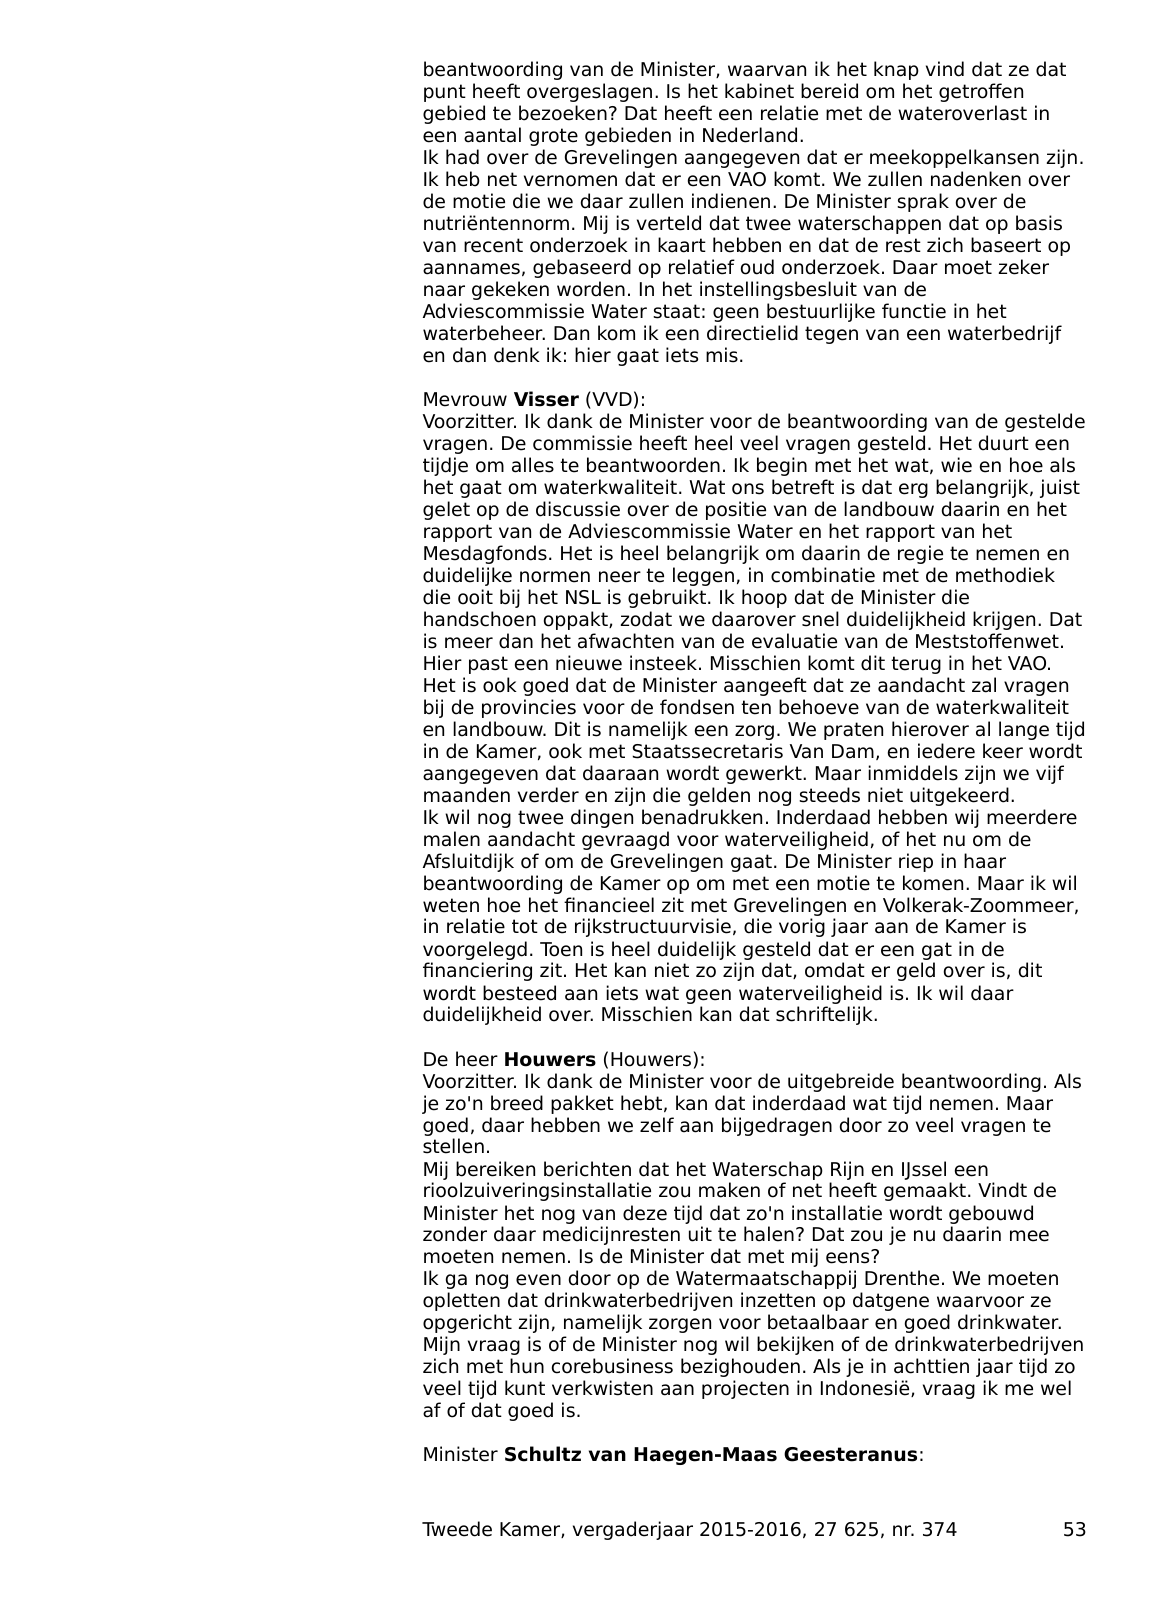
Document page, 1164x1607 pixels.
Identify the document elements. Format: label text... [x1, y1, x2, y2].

text Ik wil nog twee dingen benadrukken. Inderdaad hebben wij meerdere malen aandacht gevraagd voor waterveiligheid, of het nu om de Afsluitdijk of om de Grevelingen gaat. De Minister riep in haar beantwoording de Kamer op om met een motie te komen. Maar ik wil weten hoe het financieel zit met Grevelingen en Volkerak-Zoommeer, in relatie tot de rijkstructuurvisie, die vorig jaar aan de Kamer is voorgelegd. Toen is heel duidelijk gesteld dat er een gat in de financiering zit. Het kan niet zo zijn dat, omdat er geld over is, dit wordt besteed aan iets wat geen waterveiligheid is. Ik wil daar duidelijkheid over. Misschien kan dat schriftelijk. [422, 807, 1087, 1026]
text Het is ook goed dat de Minister aangeeft dat ze aandacht zal vragen bij de provincies voor de fondsen ten behoeve van de waterkwaliteit en landbouw. Dit is namelijk een zorg. We praten hierover al lange tijd in de Kamer, ook met Staatssecretaris Van Dam, en iedere keer wordt aangegeven dat daaraan wordt gewerkt. Maar inmiddels zijn we vijf maanden verder en zijn die gelden nog steeds niet uitgekeerd. [422, 675, 1087, 807]
text beantwoording van de Minister, waarvan ik het knap vind dat ze dat punt heeft overgeslagen. Is het kabinet bereid om het getroffen gebied te bezoeken? Dat heeft een relatie met de wateroverlast in een aantal grote gebieden in Nederland. [422, 59, 1087, 147]
text Mij bereiken berichten dat het Waterschap Rijn en IJssel een rioolzuiveringsinstallatie zou maken of net heeft gemaakt. Vindt de Minister het nog van deze tijd dat zo'n installatie wordt gebouwd zonder daar medicijnresten uit te halen? Dat zou je nu daarin mee moeten nemen. Is de Minister dat met mij eens? [422, 1158, 1087, 1268]
text De heer Houwers (Houwers): [422, 1048, 1087, 1071]
text Ik ga nog even door op de Watermaatschappij Drenthe. We moeten opletten dat drinkwaterbedrijven inzetten op datgene waarvoor ze opgericht zijn, namelijk zorgen voor betaalbaar en goed drinkwater. Mijn vraag is of de Minister nog wil bekijken of de drinkwaterbedrijven zich met hun corebusiness bezighouden. Als je in achttien jaar tijd zo veel tijd kunt verkwisten aan projecten in Indonesië, vraag ik me wel af of dat goed is. [422, 1268, 1087, 1422]
text Mevrouw Visser (VVD): [422, 389, 1087, 411]
text Ik had over de Grevelingen aangegeven dat er meekoppelkansen zijn. Ik heb net vernomen dat er een VAO komt. We zullen nadenken over de motie die we daar zullen indienen. De Minister sprak over de nutriëntennorm. Mij is verteld dat twee waterschappen dat op basis van recent onderzoek in kaart hebben en dat de rest zich baseert op aannames, gebaseerd op relatief oud onderzoek. Daar moet zeker naar gekeken worden. In het instellingsbesluit van de Adviescommissie Water staat: geen bestuurlijke functie in het waterbeheer. Dan kom ik een directielid tegen van een waterbedrijf en dan denk ik: hier gaat iets mis. [422, 147, 1087, 367]
text Minister Schultz van Haegen-Maas Geesteranus: [422, 1444, 1087, 1466]
text Voorzitter. Ik dank de Minister voor de uitgebreide beantwoording. Als je zo'n breed pakket hebt, kan dat inderdaad wat tijd nemen. Maar goed, daar hebben we zelf aan bijgedragen door zo veel vragen te stellen. [422, 1071, 1087, 1158]
text Voorzitter. Ik dank de Minister voor de beantwoording van de gestelde vragen. De commissie heeft heel veel vragen gesteld. Het duurt een tijdje om alles te beantwoorden. Ik begin met het wat, wie en hoe als het gaat om waterkwaliteit. Wat ons betreft is dat erg belangrijk, juist gelet op de discussie over de positie van de landbouw daarin en het rapport van de Adviescommissie Water en het rapport van het Mesdagfonds. Het is heel belangrijk om daarin de regie te nemen en duidelijke normen neer te leggen, in combinatie met de methodiek die ooit bij het NSL is gebruikt. Ik hoop dat de Minister die handschoen oppakt, zodat we daarover snel duidelijkheid krijgen. Dat is meer dan het afwachten van de evaluatie van de Meststoffenwet. Hier past een nieuwe insteek. Misschien komt dit terug in het VAO. [422, 411, 1087, 675]
